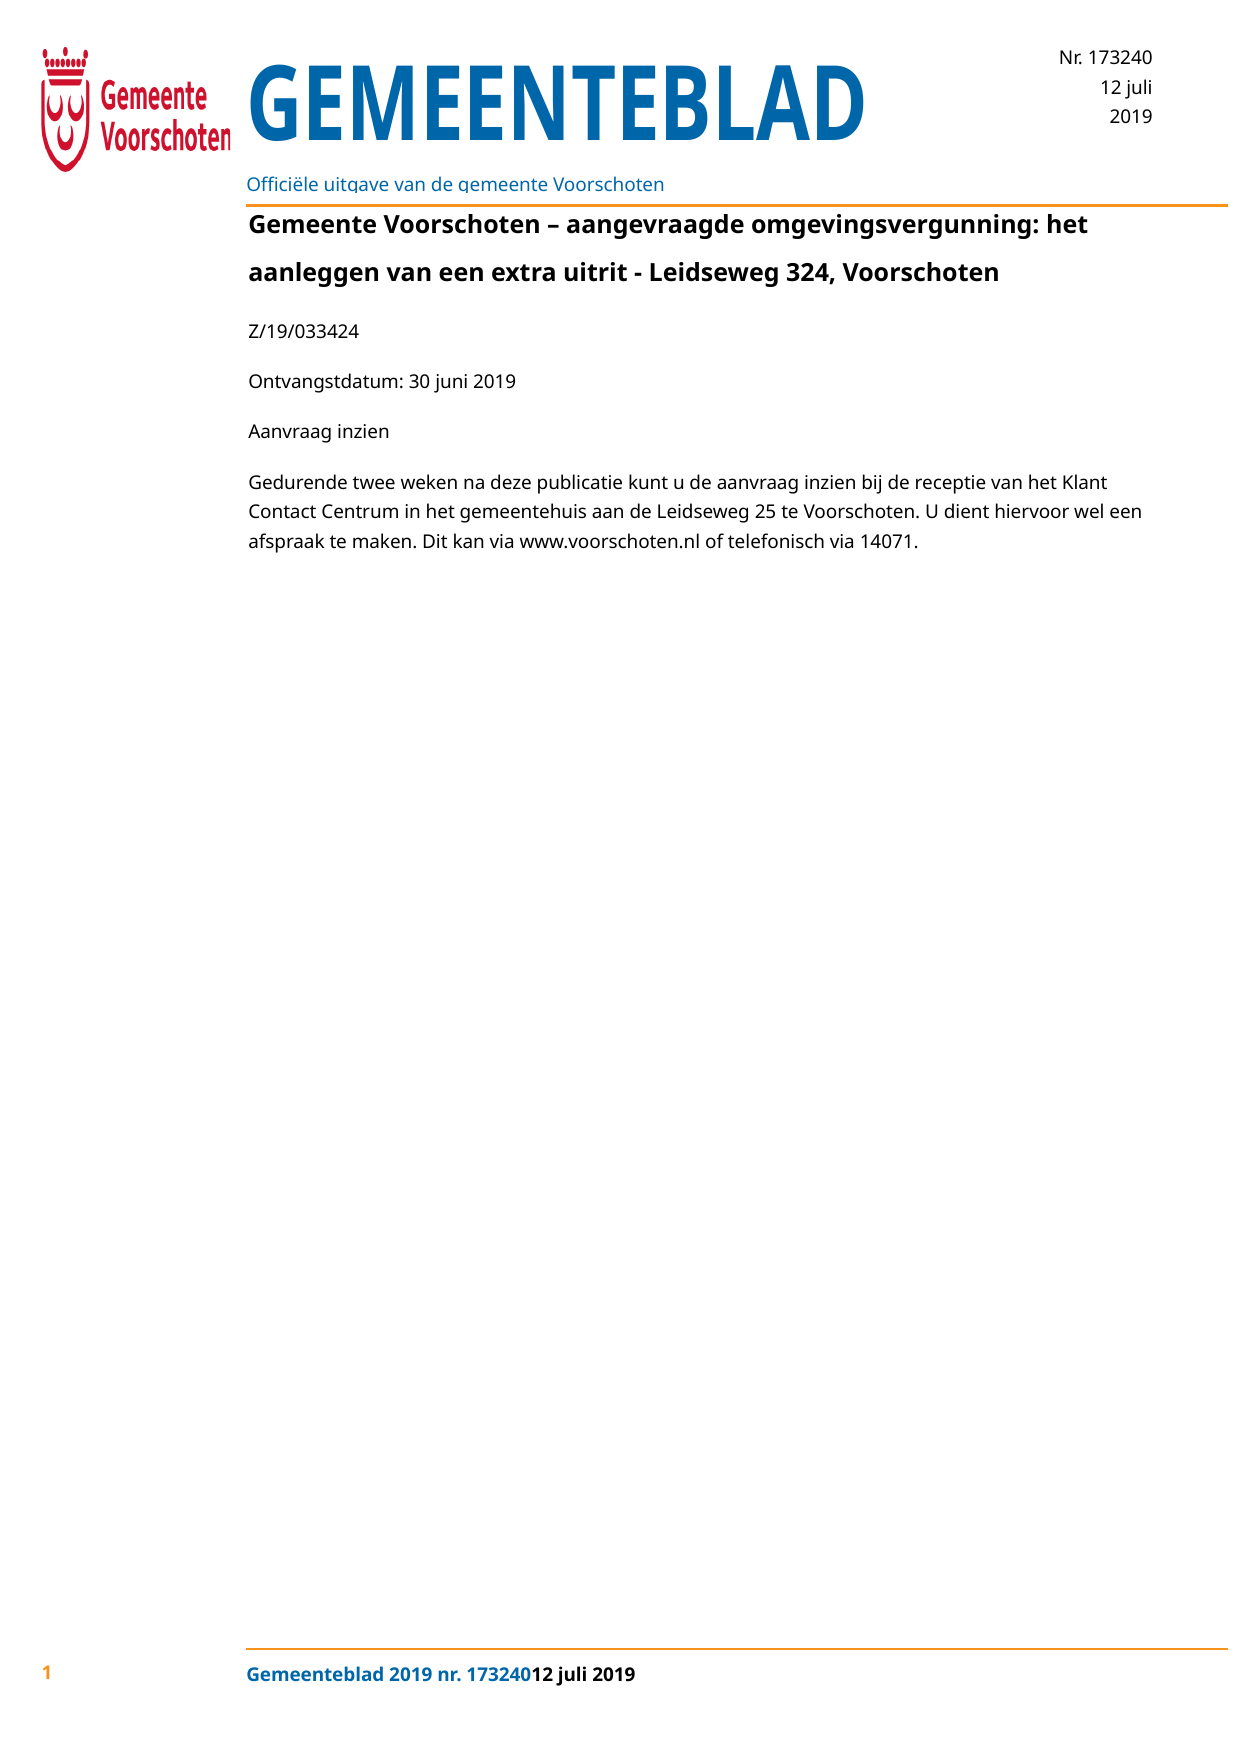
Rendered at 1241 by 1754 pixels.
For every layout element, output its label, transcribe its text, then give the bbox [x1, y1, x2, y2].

text Gedurende twee weken na deze publicatie kunt u de aanvraag inzien bij de receptie van het Klant Contact Centrum in het gemeentehuis aan de Leidseweg 25 te Voorschoten. U dient hiervoor wel een afspraak te maken. Dit kan via www.voorschoten.nl of telefonisch via 14071. [248, 469, 1152, 554]
text Aanvraag inzien [248, 419, 1152, 444]
picture [41, 47, 231, 172]
text Ontvangstdatum: 30 juni 2019 [248, 368, 1152, 394]
text Z/19/033424 [248, 318, 1152, 344]
text Gemeente Voorschoten – aangevraagde omgevingsvergunning: het aanleggen van een extra uitrit - Leidseweg 324, Voorschoten [248, 207, 1152, 288]
